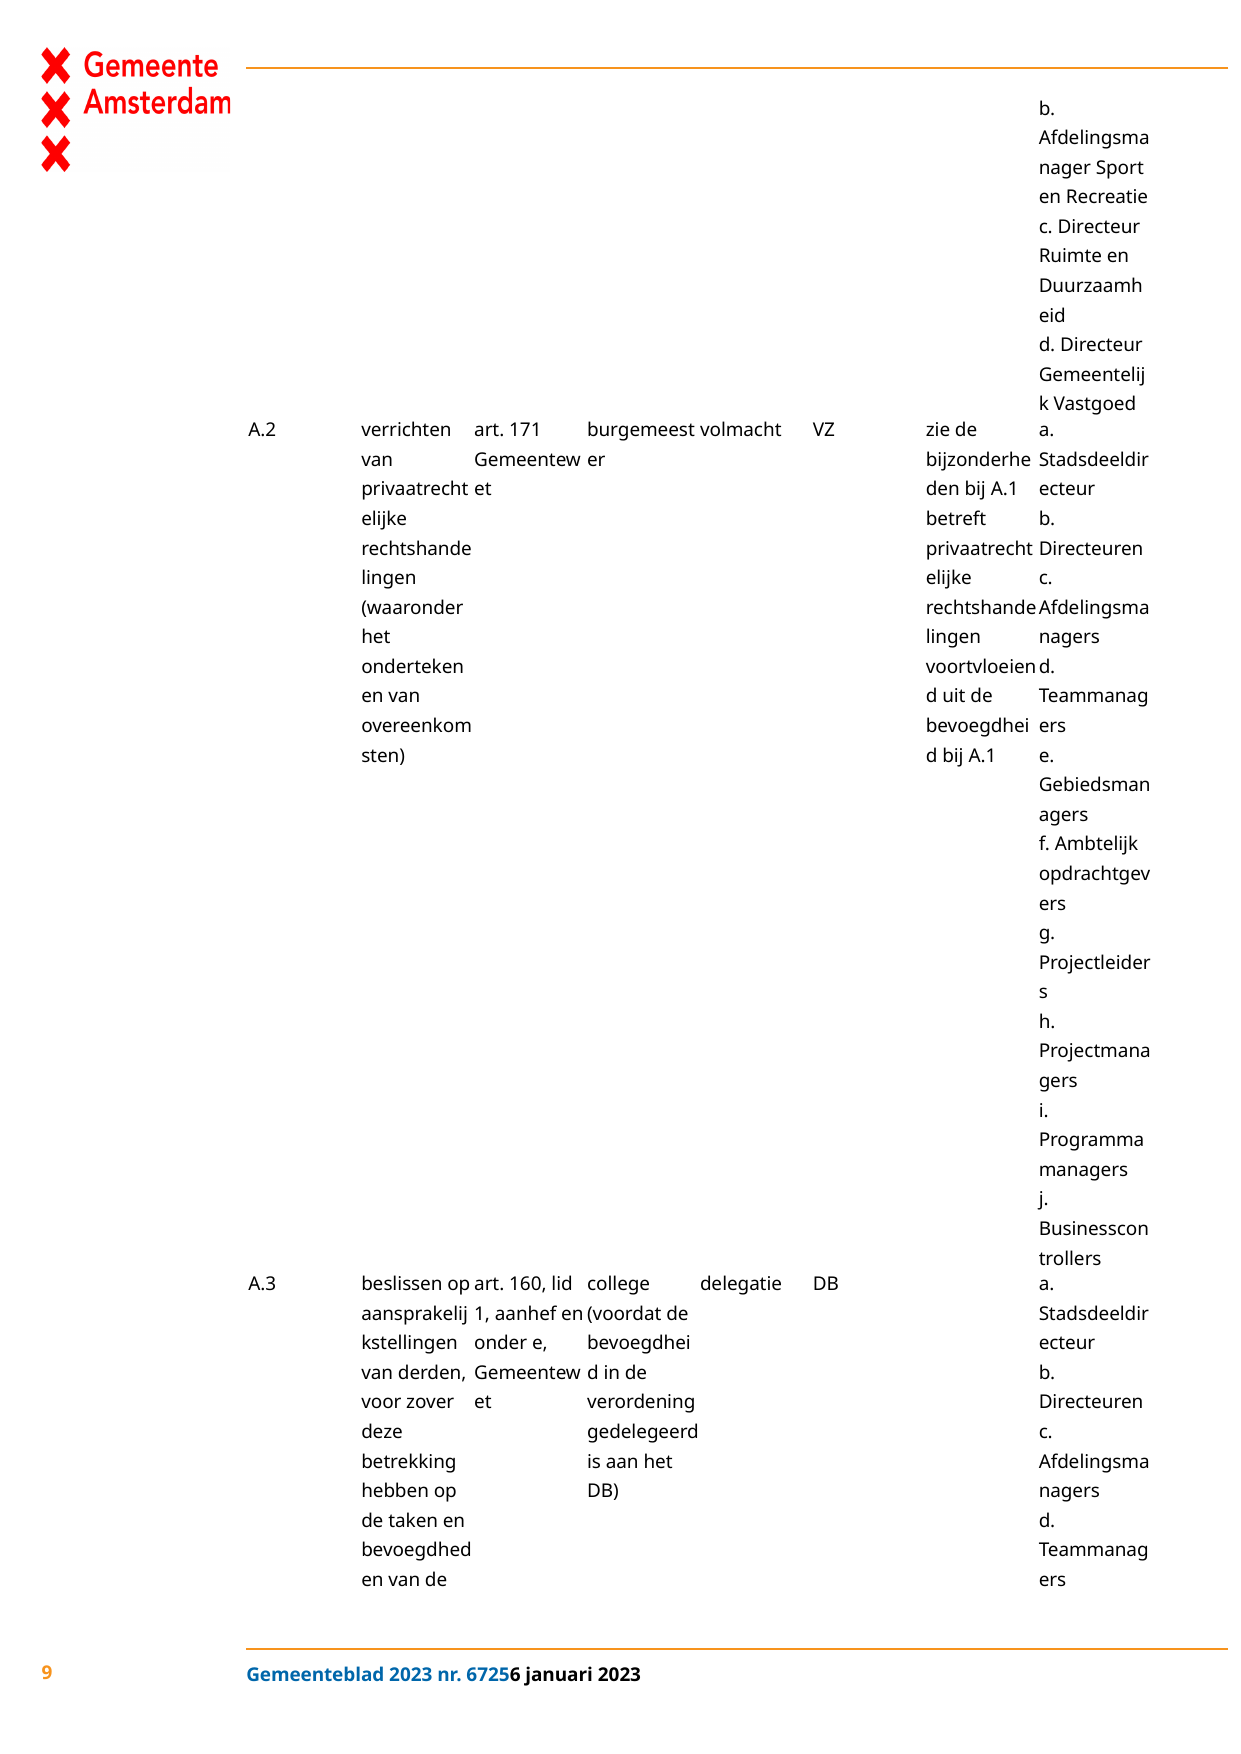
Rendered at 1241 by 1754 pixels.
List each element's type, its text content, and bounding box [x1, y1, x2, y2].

table_cell a. Stadsdeeldirecteur b. Directeuren c. Afdelingsmanagers d. Teammanagers [1039, 1270, 1152, 1592]
table_cell A.2 [248, 416, 361, 1270]
table_cell [474, 95, 587, 416]
table_cell VZ [813, 416, 926, 1270]
table_cell b. Afdelingsmanager Sport en Recreatie c. Directeur Ruimte en Duurzaamheid d. Directeur Gemeentelijk Vastgoed [1039, 95, 1152, 416]
table_cell a. Stadsdeeldirecteur b. Directeuren c. Afdelingsmanagers d. Teammanagers e. Gebiedsmanagers f. Ambtelijk opdrachtgevers g. Projectleiders h. Projectmanagers i. Programmamanagers j. Businesscontrollers [1039, 416, 1152, 1270]
table_cell beslissen op aansprakelijkstellingen van derden, voor zover deze betrekking hebben op de taken en bevoegdheden van de [361, 1270, 474, 1592]
table_cell burgemeester [587, 416, 700, 1270]
table_cell verrichten van privaatrechtelijke rechtshandelingen (waaronder het ondertekenen van overeenkomsten) [361, 416, 474, 1270]
table_cell art. 160, lid 1, aanhef en onder e, Gemeentewet [474, 1270, 587, 1592]
table_cell [926, 1270, 1038, 1592]
table_cell A.3 [248, 1270, 361, 1592]
table_cell zie de bijzonderheden bij A.1 betreft privaatrechtelijke rechtshandelingen voortvloeiend uit de bevoegdheid bij A.1 [926, 416, 1038, 1270]
table_cell college (voordat de bevoegdheid in de verordening gedelegeerd is aan het DB) [587, 1270, 700, 1592]
table_cell delegatie [700, 1270, 813, 1592]
table_cell art. 171 Gemeentewet [474, 416, 587, 1270]
table_cell volmacht [700, 416, 813, 1270]
table_cell [248, 95, 361, 416]
table_cell [813, 95, 926, 416]
picture [41, 47, 231, 172]
table_cell [926, 95, 1038, 416]
table_cell DB [813, 1270, 926, 1592]
table_cell [700, 95, 813, 416]
table_cell [361, 95, 474, 416]
table_cell [587, 95, 700, 416]
